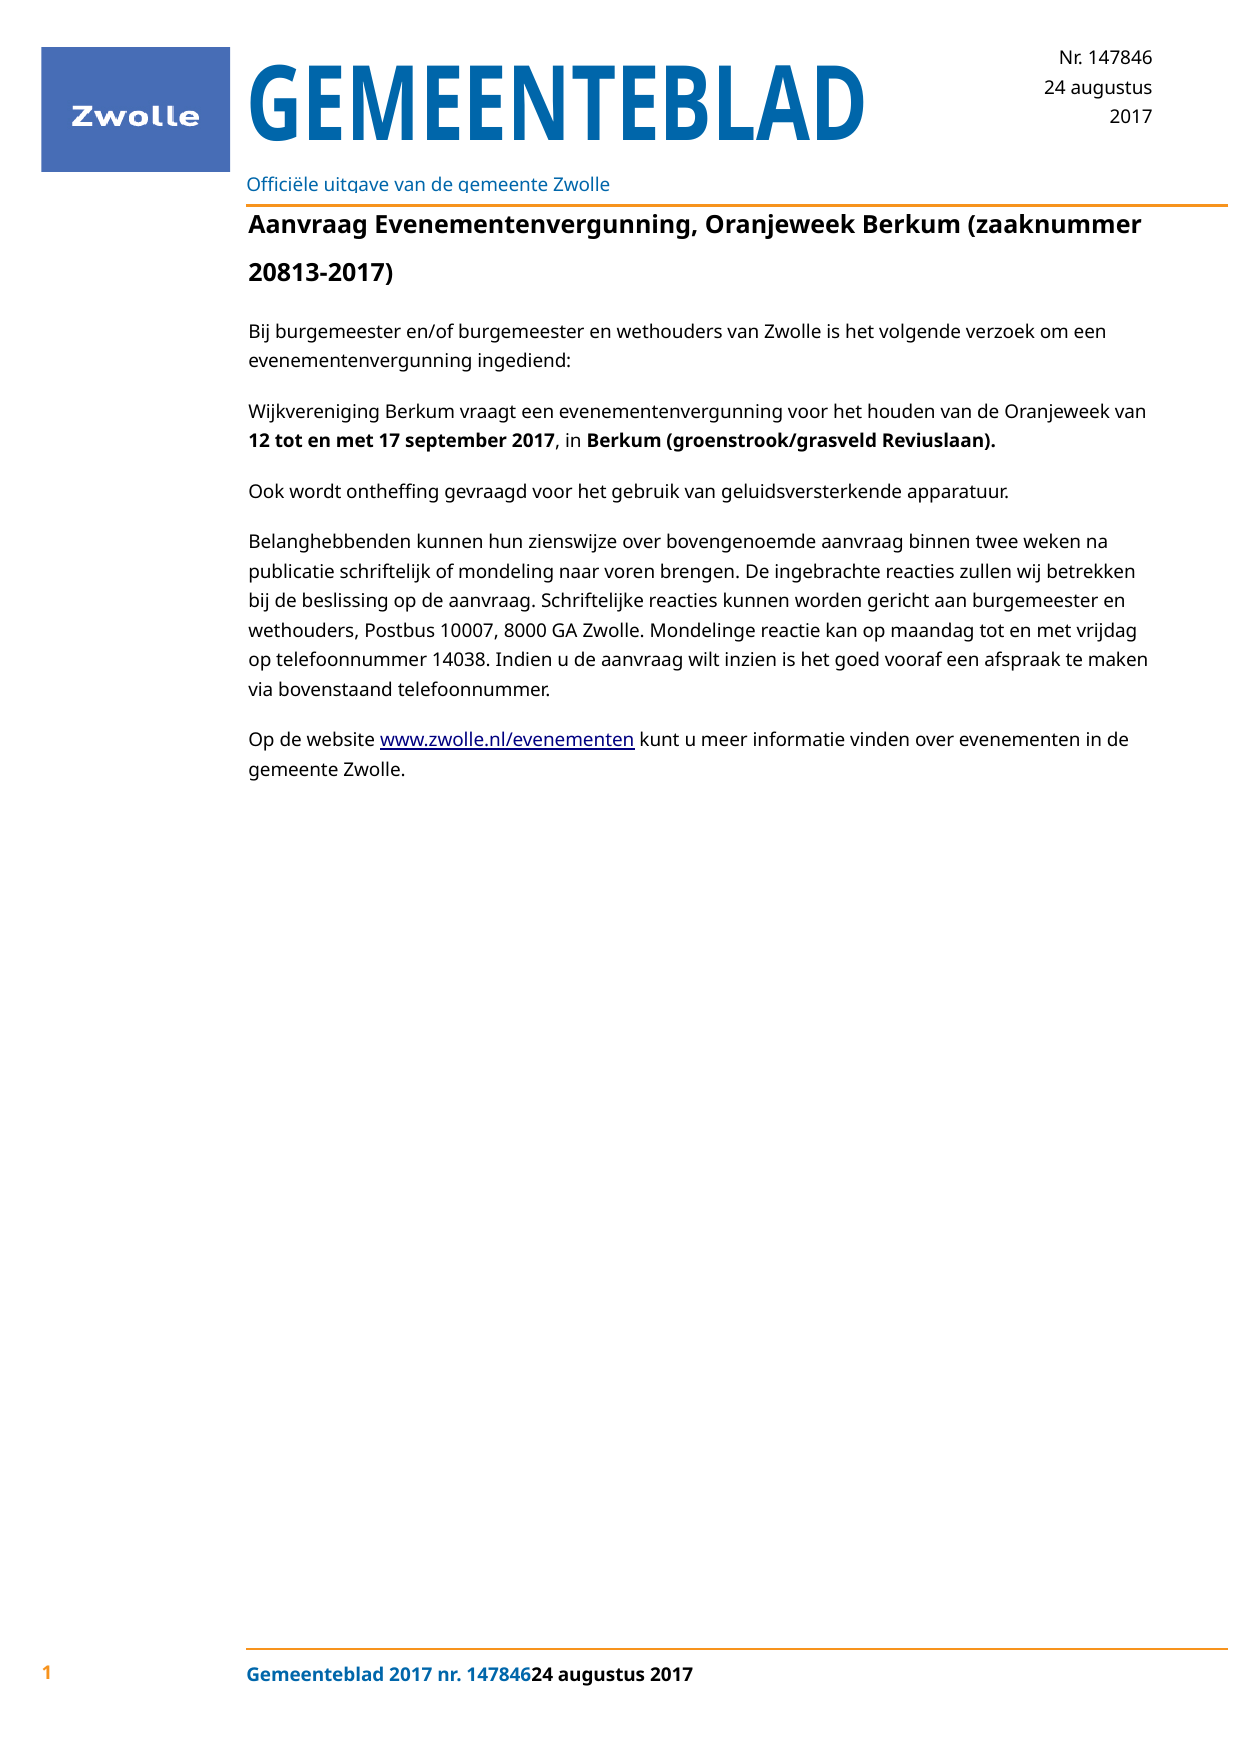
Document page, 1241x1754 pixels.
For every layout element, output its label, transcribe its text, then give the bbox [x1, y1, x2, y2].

text Belanghebbenden kunnen hun zienswijze over bovengenoemde aanvraag binnen twee weken na publicatie schriftelijk of mondeling naar voren brengen. De ingebrachte reacties zullen wij betrekken bij de beslissing op de aanvraag. Schriftelijke reacties kunnen worden gericht aan burgemeester en wethouders, Postbus 10007, 8000 GA Zwolle. Mondelinge reactie kan op maandag tot en met vrijdag op telefoonnummer 14038. Indien u de aanvraag wilt inzien is het goed vooraf een afspraak te maken via bovenstaand telefoonnummer. [248, 528, 1152, 702]
text Bij burgemeester en/of burgemeester en wethouders van Zwolle is het volgende verzoek om een evenementenvergunning ingediend: [248, 318, 1152, 373]
text Ook wordt ontheffing gevraagd voor het gebruik van geluidsversterkende apparatuur. [248, 478, 1152, 504]
text Op de website www.zwolle.nl/evenementen kunt u meer informatie vinden over evenementen in de gemeente Zwolle. [248, 727, 1152, 782]
text Aanvraag Evenementenvergunning, Oranjeweek Berkum (zaaknummer 20813-2017) [248, 207, 1152, 288]
text Wijkvereniging Berkum vraagt een evenementenvergunning voor het houden van de Oranjeweek van 12 tot en met 17 september 2017, in Berkum (groenstrook/grasveld Reviuslaan). [248, 398, 1152, 453]
picture [41, 47, 231, 172]
